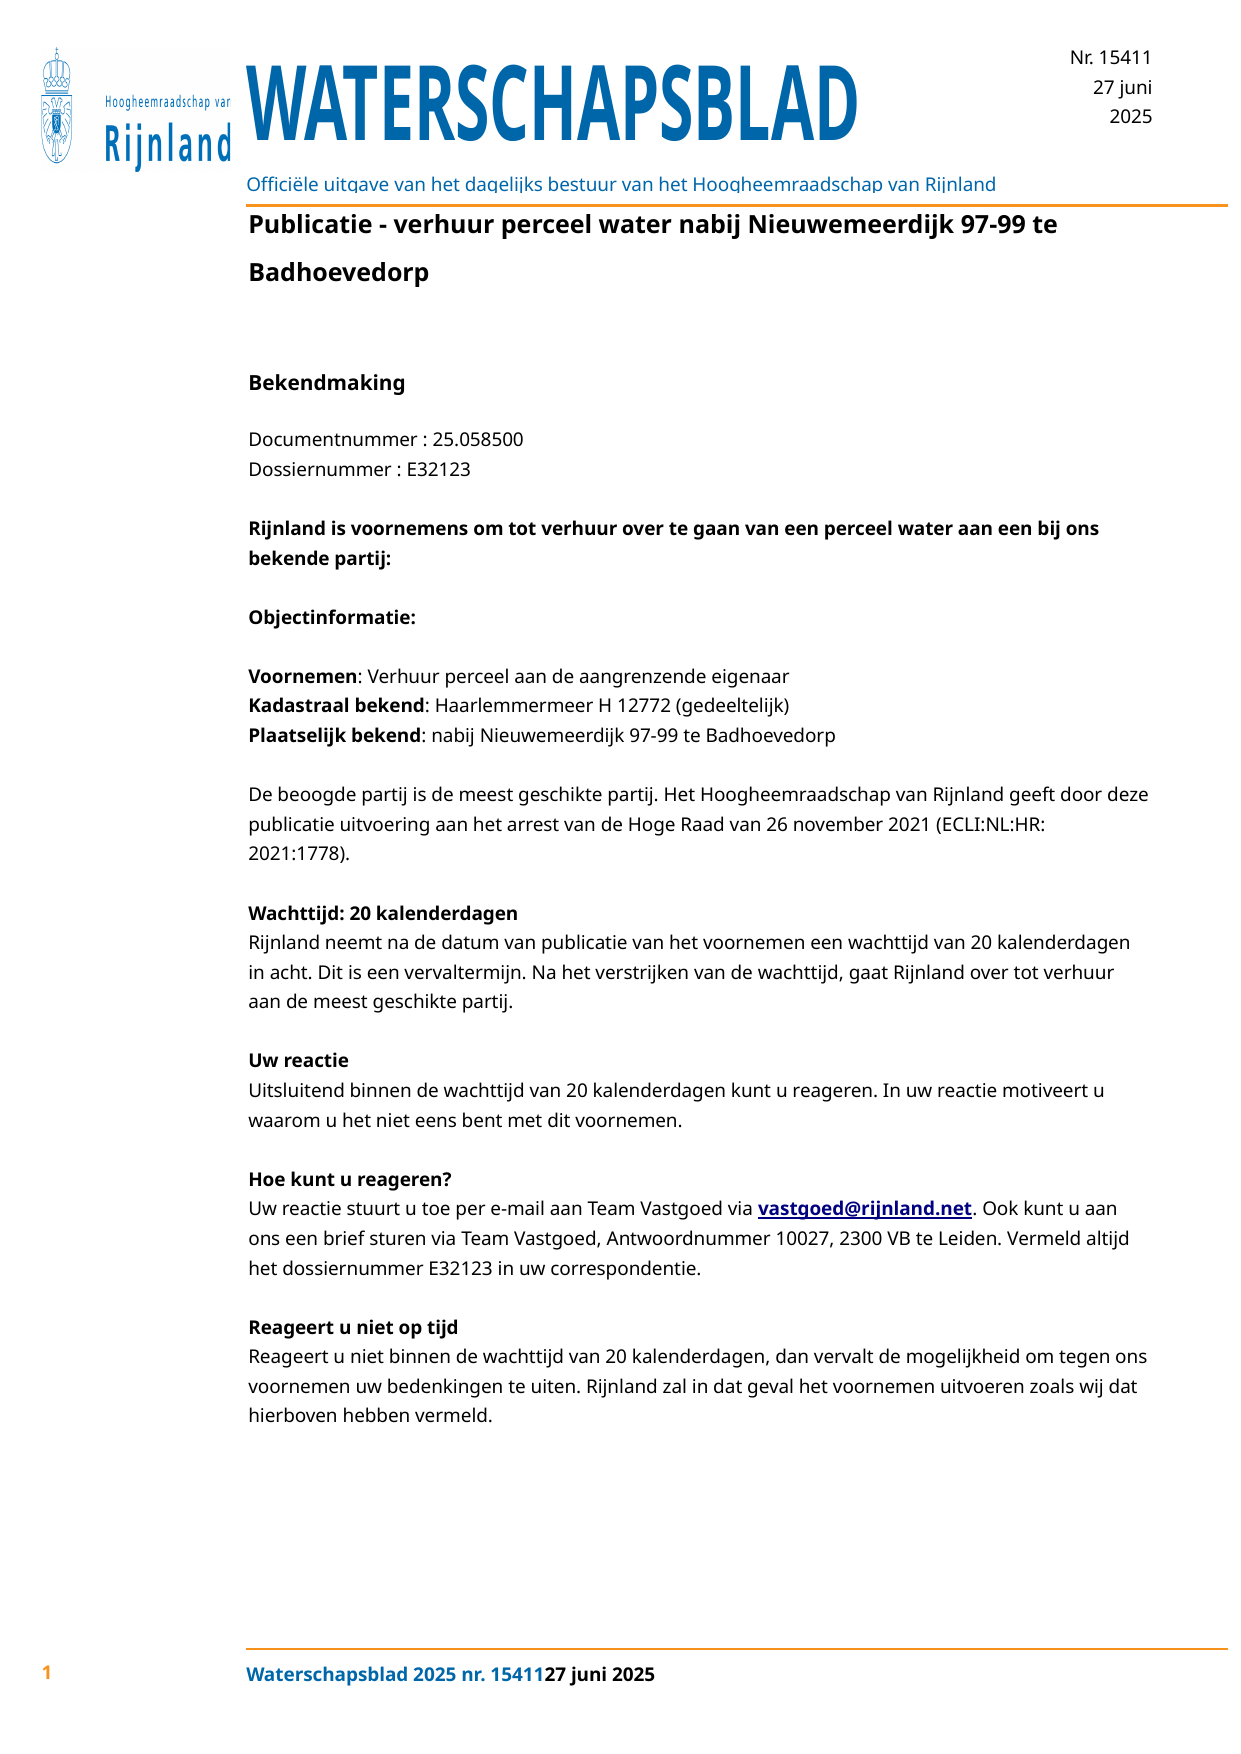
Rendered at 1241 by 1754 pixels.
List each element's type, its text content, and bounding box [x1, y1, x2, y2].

text Objectinformatie: [248, 604, 1152, 629]
text Publicatie - verhuur perceel water nabij Nieuwemeerdijk 97-99 te Badhoevedorp [248, 207, 1152, 288]
text De beoogde partij is de meest geschikte partij. Het Hoogheemraadschap van Rijnland geeft door deze publicatie uitvoering aan het arrest van de Hoge Raad van 26 november 2021 (ECLI:NL:HR: 2021:1778). [248, 781, 1152, 866]
picture [41, 47, 231, 172]
text Wachttijd: 20 kalenderdagen [248, 900, 1152, 925]
text Bekendmaking [248, 368, 1152, 397]
text Voornemen: Verhuur perceel aan de aangrenzende eigenaar [248, 663, 1152, 689]
text Uw reactie [248, 1048, 1152, 1073]
text Uw reactie stuurt u toe per e-mail aan Team Vastgoed via vastgoed@rijnland.net. Ook kunt u aan ons een brief sturen via Team Vastgoed, Antwoordnummer 10027, 2300 VB te Leiden. Vermeld altijd het dossiernummer E32123 in uw correspondentie. [248, 1196, 1152, 1280]
text Rijnland is voornemens om tot verhuur over te gaan van een perceel water aan een bij ons bekende partij: [248, 515, 1152, 570]
text Hoe kunt u reageren? [248, 1166, 1152, 1192]
text Kadastraal bekend: Haarlemmermeer H 12772 (gedeeltelijk) [248, 693, 1152, 718]
text Uitsluitend binnen de wachttijd van 20 kalenderdagen kunt u reageren. In uw reactie motiveert u waarom u het niet eens bent met dit voornemen. [248, 1077, 1152, 1132]
text Rijnland neemt na de datum van publicatie van het voornemen een wachttijd van 20 kalenderdagen in acht. Dit is een vervaltermijn. Na het verstrijken van de wachttijd, gaat Rijnland over tot verhuur aan de meest geschikte partij. [248, 929, 1152, 1014]
text Plaatselijk bekend: nabij Nieuwemeerdijk 97-99 te Badhoevedorp [248, 722, 1152, 748]
text Reageert u niet op tijd [248, 1314, 1152, 1339]
text Reageert u niet binnen de wachttijd van 20 kalenderdagen, dan vervalt de mogelijkheid om tegen ons voornemen uw bedenkingen te uiten. Rijnland zal in dat geval het voornemen uitvoeren zoals wij dat hierboven hebben vermeld. [248, 1343, 1152, 1428]
text Dossiernummer : E32123 [248, 456, 1152, 482]
text Documentnummer : 25.058500 [248, 426, 1152, 452]
